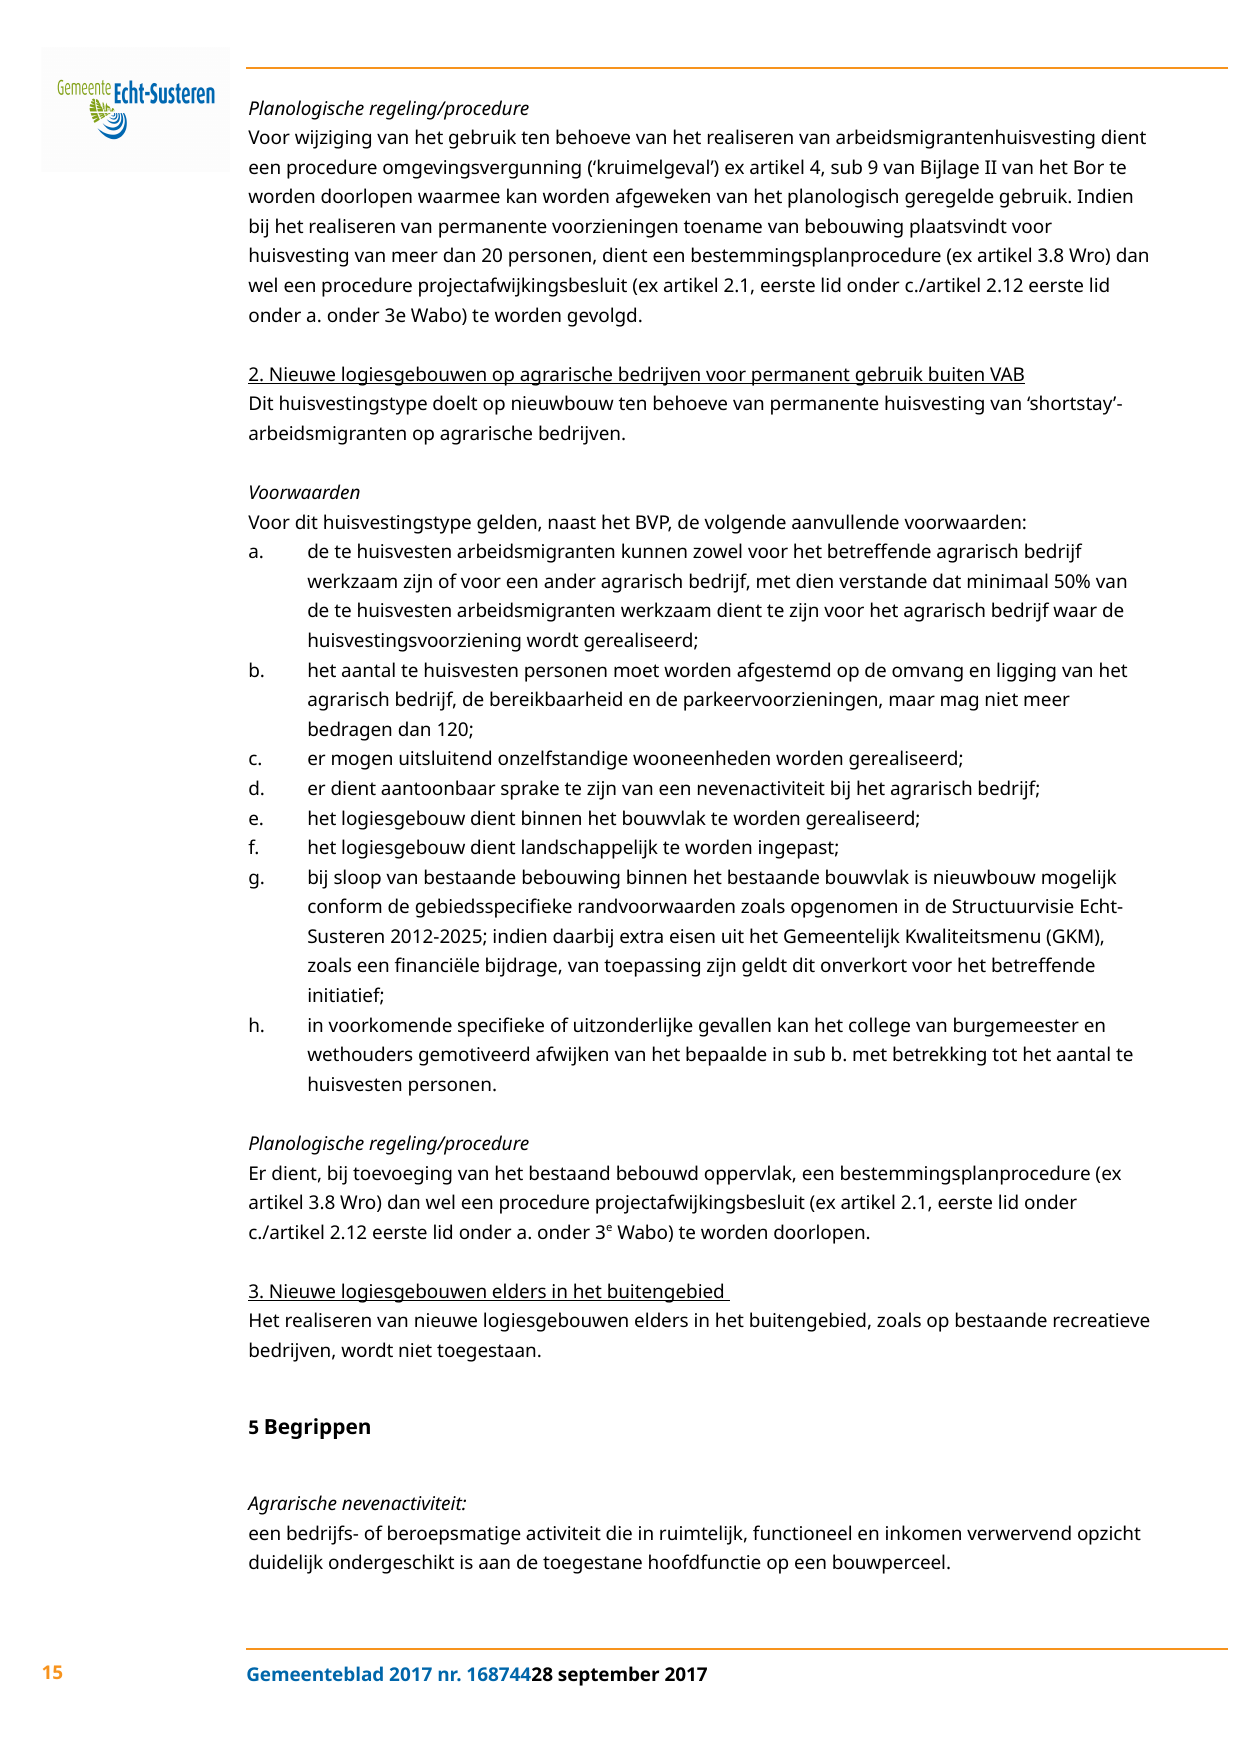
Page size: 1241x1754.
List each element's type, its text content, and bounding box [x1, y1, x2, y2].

list het logiesgebouw dient binnen het bouwvlak te worden gerealiseerd; [248, 805, 1152, 831]
list bij sloop van bestaande bebouwing binnen het bestaande bouwvlak is nieuwbouw mogelijk conform de gebiedsspecifieke randvoorwaarden zoals opgenomen in de Structuurvisie Echt-Susteren 2012-2025; indien daarbij extra eisen uit het Gemeentelijk Kwaliteitsmenu (GKM), zoals een financiële bijdrage, van toepassing zijn geldt dit onverkort voor het betreffende initiatief; [248, 864, 1152, 1008]
list er mogen uitsluitend onzelfstandige wooneenheden worden gerealiseerd; [248, 746, 1152, 771]
text een bedrijfs- of beroepsmatige activiteit die in ruimtelijk, functioneel en inkomen verwervend opzicht duidelijk ondergeschikt is aan de toegestane hoofdfunctie op een bouwperceel. [248, 1520, 1152, 1575]
text Voor dit huisvestingstype gelden, naast het BVP, de volgende aanvullende voorwaarden: [248, 509, 1152, 535]
text 3. Nieuwe logiesgebouwen elders in het buitengebied [248, 1278, 1152, 1304]
list er dient aantoonbaar sprake te zijn van een nevenactiviteit bij het agrarisch bedrijf; [248, 775, 1152, 801]
text Er dient, bij toevoeging van het bestaand bebouwd oppervlak, een bestemmingsplanprocedure (ex artikel 3.8 Wro) dan wel een procedure projectafwijkingsbesluit (ex artikel 2.1, eerste lid onder c./artikel 2.12 eerste lid onder a. onder 3e Wabo) te worden doorlopen. [248, 1160, 1152, 1245]
text Voorwaarden [248, 479, 1152, 505]
list het aantal te huisvesten personen moet worden afgestemd op de omvang en ligging van het agrarisch bedrijf, de bereikbaarheid en de parkeervoorzieningen, maar mag niet meer bedragen dan 120; [248, 657, 1152, 742]
list het logiesgebouw dient landschappelijk te worden ingepast; [248, 834, 1152, 860]
list de te huisvesten arbeidsmigranten kunnen zowel voor het betreffende agrarisch bedrijf werkzaam zijn of voor een ander agrarisch bedrijf, met dien verstande dat minimaal 50% van de te huisvesten arbeidsmigranten werkzaam dient te zijn voor het agrarisch bedrijf waar de huisvestingsvoorziening wordt gerealiseerd; [248, 538, 1152, 653]
list in voorkomende specifieke of uitzonderlijke gevallen kan het college van burgemeester en wethouders gemotiveerd afwijken van het bepaalde in sub b. met betrekking tot het aantal te huisvesten personen. [248, 1012, 1152, 1097]
text Voor wijziging van het gebruik ten behoeve van het realiseren van arbeidsmigrantenhuisvesting dient een procedure omgevingsvergunning (‘kruimelgeval’) ex artikel 4, sub 9 van Bijlage II van het Bor te worden doorlopen waarmee kan worden afgeweken van het planologisch geregelde gebruik. Indien bij het realiseren van permanente voorzieningen toename van bebouwing plaatsvindt voor huisvesting van meer dan 20 personen, dient een bestemmingsplanprocedure (ex artikel 3.8 Wro) dan wel een procedure projectafwijkingsbesluit (ex artikel 2.1, eerste lid onder c./artikel 2.12 eerste lid onder a. onder 3e Wabo) te worden gevolgd. [248, 124, 1152, 328]
text 2. Nieuwe logiesgebouwen op agrarische bedrijven voor permanent gebruik buiten VAB [248, 361, 1152, 387]
text Agrarische nevenactiviteit: [248, 1490, 1152, 1516]
picture [41, 47, 231, 172]
text Planologische regeling/procedure [248, 95, 1152, 121]
text Planologische regeling/procedure [248, 1130, 1152, 1156]
text 5 Begrippen [248, 1412, 1152, 1441]
text Het realiseren van nieuwe logiesgebouwen elders in het buitengebied, zoals op bestaande recreatieve bedrijven, wordt niet toegestaan. [248, 1308, 1152, 1363]
text Dit huisvestingstype doelt op nieuwbouw ten behoeve van permanente huisvesting van ‘shortstay’-arbeidsmigranten op agrarische bedrijven. [248, 391, 1152, 446]
